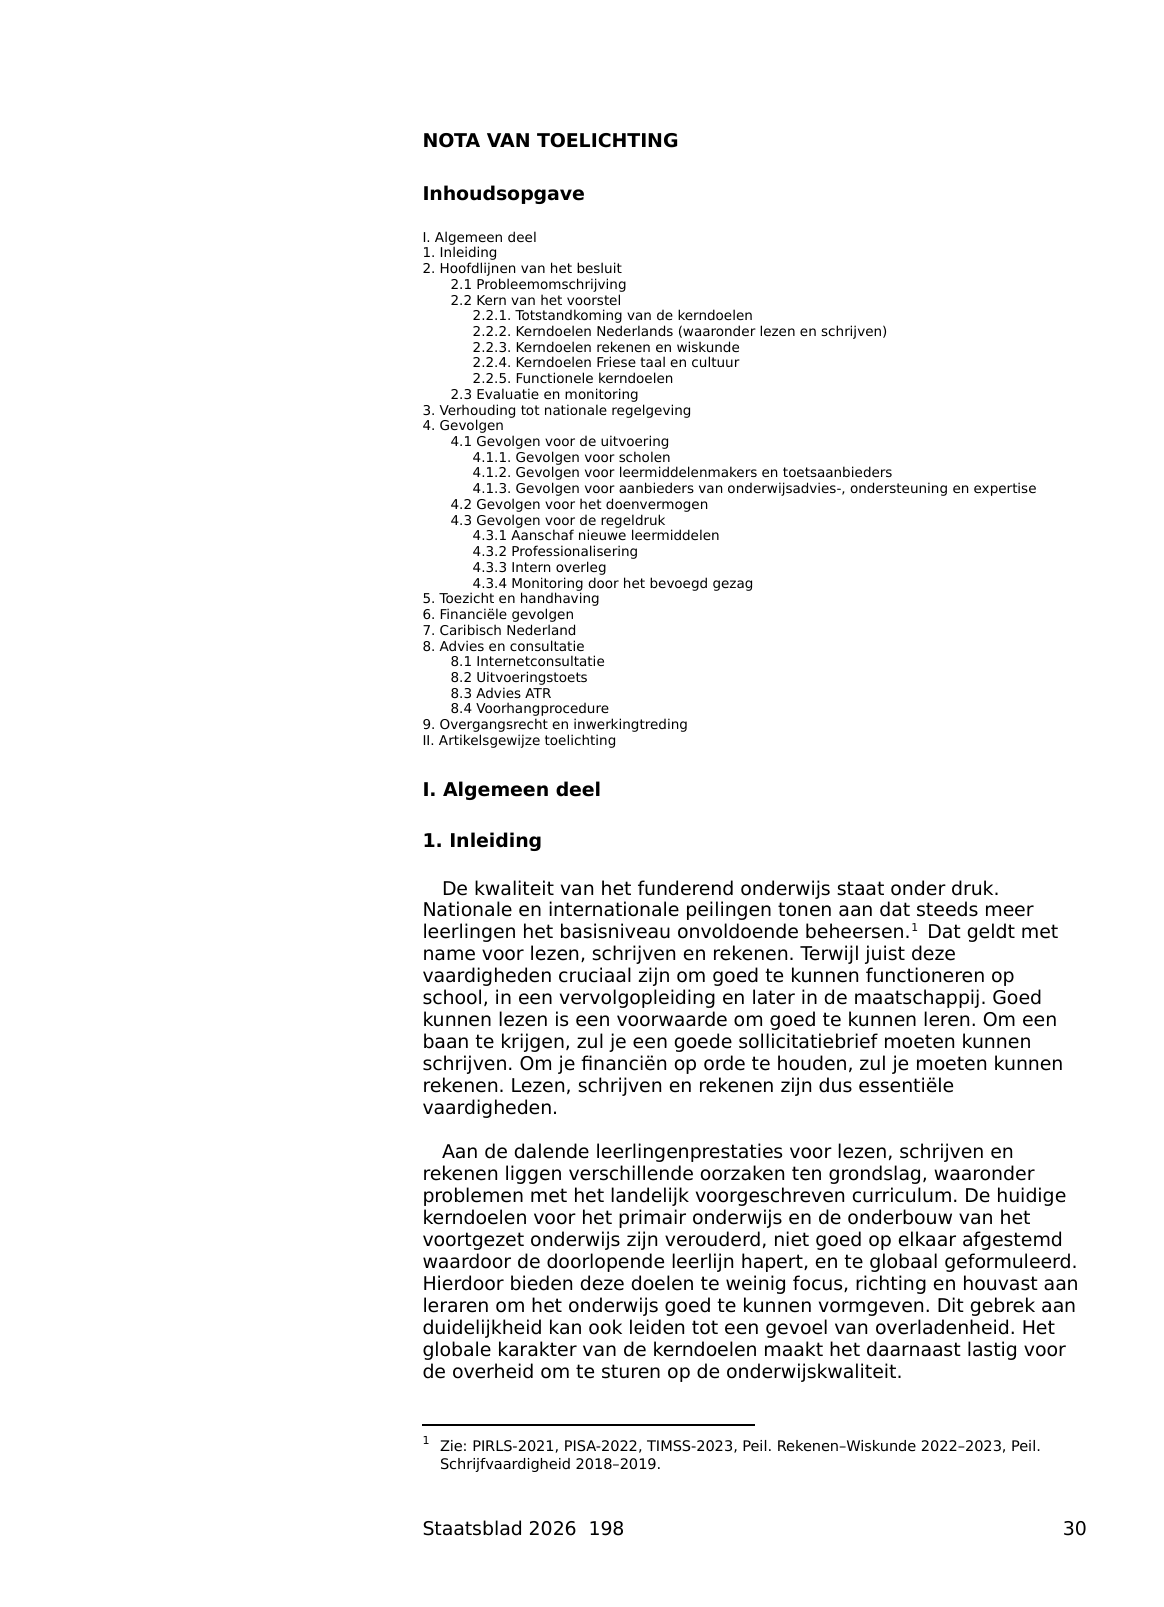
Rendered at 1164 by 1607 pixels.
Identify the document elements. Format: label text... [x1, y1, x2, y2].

table_cell 5. Toezicht en handhaving [422, 591, 1087, 607]
table_cell 2. Hoofdlijnen van het besluit [422, 261, 1087, 277]
table_cell 8.4 Voorhangprocedure [444, 701, 1087, 717]
table_cell [422, 434, 444, 449]
table_cell 4.1.2. Gevolgen voor leermiddelenmakers en toetsaanbieders [467, 465, 1087, 481]
table_cell 4.1.1. Gevolgen voor scholen [467, 450, 1087, 465]
table_cell II. Artikelsgewijze toelichting [422, 733, 1087, 748]
table_cell 2.2.5. Functionele kerndoelen [467, 371, 1087, 387]
table_cell [422, 513, 444, 528]
table_cell [422, 528, 444, 544]
table_cell [422, 481, 444, 497]
text De kwaliteit van het funderend onderwijs staat onder druk. Nationale en internationale peilingen tonen aan dat steeds meer leerlingen het basisniveau onvoldoende beheersen. Dat geldt met name voor lezen, schrijven en rekenen. Terwijl juist deze vaardigheden cruciaal zijn om goed te kunnen functioneren op school, in een vervolgopleiding en later in de maatschappij. Goed kunnen lezen is een voorwaarde om goed te kunnen leren. Om een baan te krijgen, zul je een goede sollicitatiebrief moeten kunnen schrijven. Om je financiën op orde te houden, zul je moeten kunnen rekenen. Lezen, schrijven en rekenen zijn dus essentiële vaardigheden. [422, 877, 1087, 1119]
table_cell 6. Financiële gevolgen [422, 607, 1087, 623]
table_cell [422, 450, 444, 465]
table_cell [422, 560, 444, 575]
table_cell 4.3 Gevolgen voor de regeldruk [444, 513, 1087, 528]
table_cell [444, 340, 467, 355]
table_cell 1. Inleiding [422, 245, 1087, 261]
table_cell [444, 560, 467, 575]
subtitle NOTA VAN TOELICHTING [422, 130, 1087, 152]
table_cell [422, 277, 444, 292]
table_cell [444, 324, 467, 339]
table_cell [422, 701, 444, 717]
subtitle Inhoudsopgave [422, 182, 1087, 204]
table_cell [422, 371, 444, 387]
table_cell 2.2.2. Kerndoelen Nederlands (waaronder lezen en schrijven) [467, 324, 1087, 339]
table_cell [444, 355, 467, 371]
table_cell 2.2 Kern van het voorstel [444, 292, 1087, 308]
table_cell [444, 465, 467, 481]
table_cell [422, 497, 444, 512]
table_cell 7. Caribisch Nederland [422, 623, 1087, 638]
table_cell 4.1.3. Gevolgen voor aanbieders van onderwijsadvies-, ondersteuning en expertise [467, 481, 1087, 497]
table_cell 8.1 Internetconsultatie [444, 654, 1087, 670]
table_cell 8. Advies en consultatie [422, 638, 1087, 654]
table_cell 4.2 Gevolgen voor het doenvermogen [444, 497, 1087, 512]
table_cell [422, 308, 444, 324]
text Zie: PIRLS-2021, PISA-2022, TIMSS-2023, Peil. Rekenen–Wiskunde 2022–2023, Peil. Schrijfvaardigheid 2018–2019. [422, 1434, 1087, 1473]
table_cell 4.1 Gevolgen voor de uitvoering [444, 434, 1087, 449]
table_cell [422, 544, 444, 560]
table_cell 2.1 Probleemomschrijving [444, 277, 1087, 292]
table_cell [444, 371, 467, 387]
table_cell [422, 355, 444, 371]
table_cell 2.2.4. Kerndoelen Friese taal en cultuur [467, 355, 1087, 371]
table_cell 3. Verhouding tot nationale regelgeving [422, 403, 1087, 418]
table_cell [422, 686, 444, 701]
table_cell [422, 654, 444, 670]
table_cell [444, 544, 467, 560]
table_cell 4.3.1 Aanschaf nieuwe leermiddelen [467, 528, 1087, 544]
table_cell 2.2.1. Totstandkoming van de kerndoelen [467, 308, 1087, 324]
table_cell [444, 450, 467, 465]
table_cell [422, 340, 444, 355]
subtitle 1. Inleiding [422, 830, 1087, 852]
table_cell [422, 465, 444, 481]
table_cell 4. Gevolgen [422, 418, 1087, 434]
table_cell 2.2.3. Kerndoelen rekenen en wiskunde [467, 340, 1087, 355]
table_cell [444, 575, 467, 591]
subtitle I. Algemeen deel [422, 778, 1087, 800]
text Aan de dalende leerlingenprestaties voor lezen, schrijven en rekenen liggen verschillende oorzaken ten grondslag, waaronder problemen met het landelijk voorgeschreven curriculum. De huidige kerndoelen voor het primair onderwijs en de onderbouw van het voortgezet onderwijs zijn verouderd, niet goed op elkaar afgestemd waardoor de doorlopende leerlijn hapert, en te globaal geformuleerd. Hierdoor bieden deze doelen te weinig focus, richting en houvast aan leraren om het onderwijs goed te kunnen vormgeven. Dit gebrek aan duidelijkheid kan ook leiden tot een gevoel van overladenheid. Het globale karakter van de kerndoelen maakt het daarnaast lastig voor de overheid om te sturen op de onderwijskwaliteit. [422, 1141, 1087, 1383]
table_cell 9. Overgangsrecht en inwerkingtreding [422, 717, 1087, 733]
table_cell [444, 528, 467, 544]
table_cell 2.3 Evaluatie en monitoring [444, 387, 1087, 402]
table_cell 4.3.3 Intern overleg [467, 560, 1087, 575]
table_cell [444, 308, 467, 324]
table_cell 4.3.2 Professionalisering [467, 544, 1087, 560]
table_cell 8.2 Uitvoeringstoets [444, 670, 1087, 686]
table_cell [444, 481, 467, 497]
table_cell [422, 575, 444, 591]
table_cell 4.3.4 Monitoring door het bevoegd gezag [467, 575, 1087, 591]
table_cell [422, 387, 444, 402]
table_cell 8.3 Advies ATR [444, 686, 1087, 701]
table_cell [422, 324, 444, 339]
table_header I. Algemeen deel [422, 229, 1087, 245]
table_cell [422, 670, 444, 686]
table_cell [422, 292, 444, 308]
